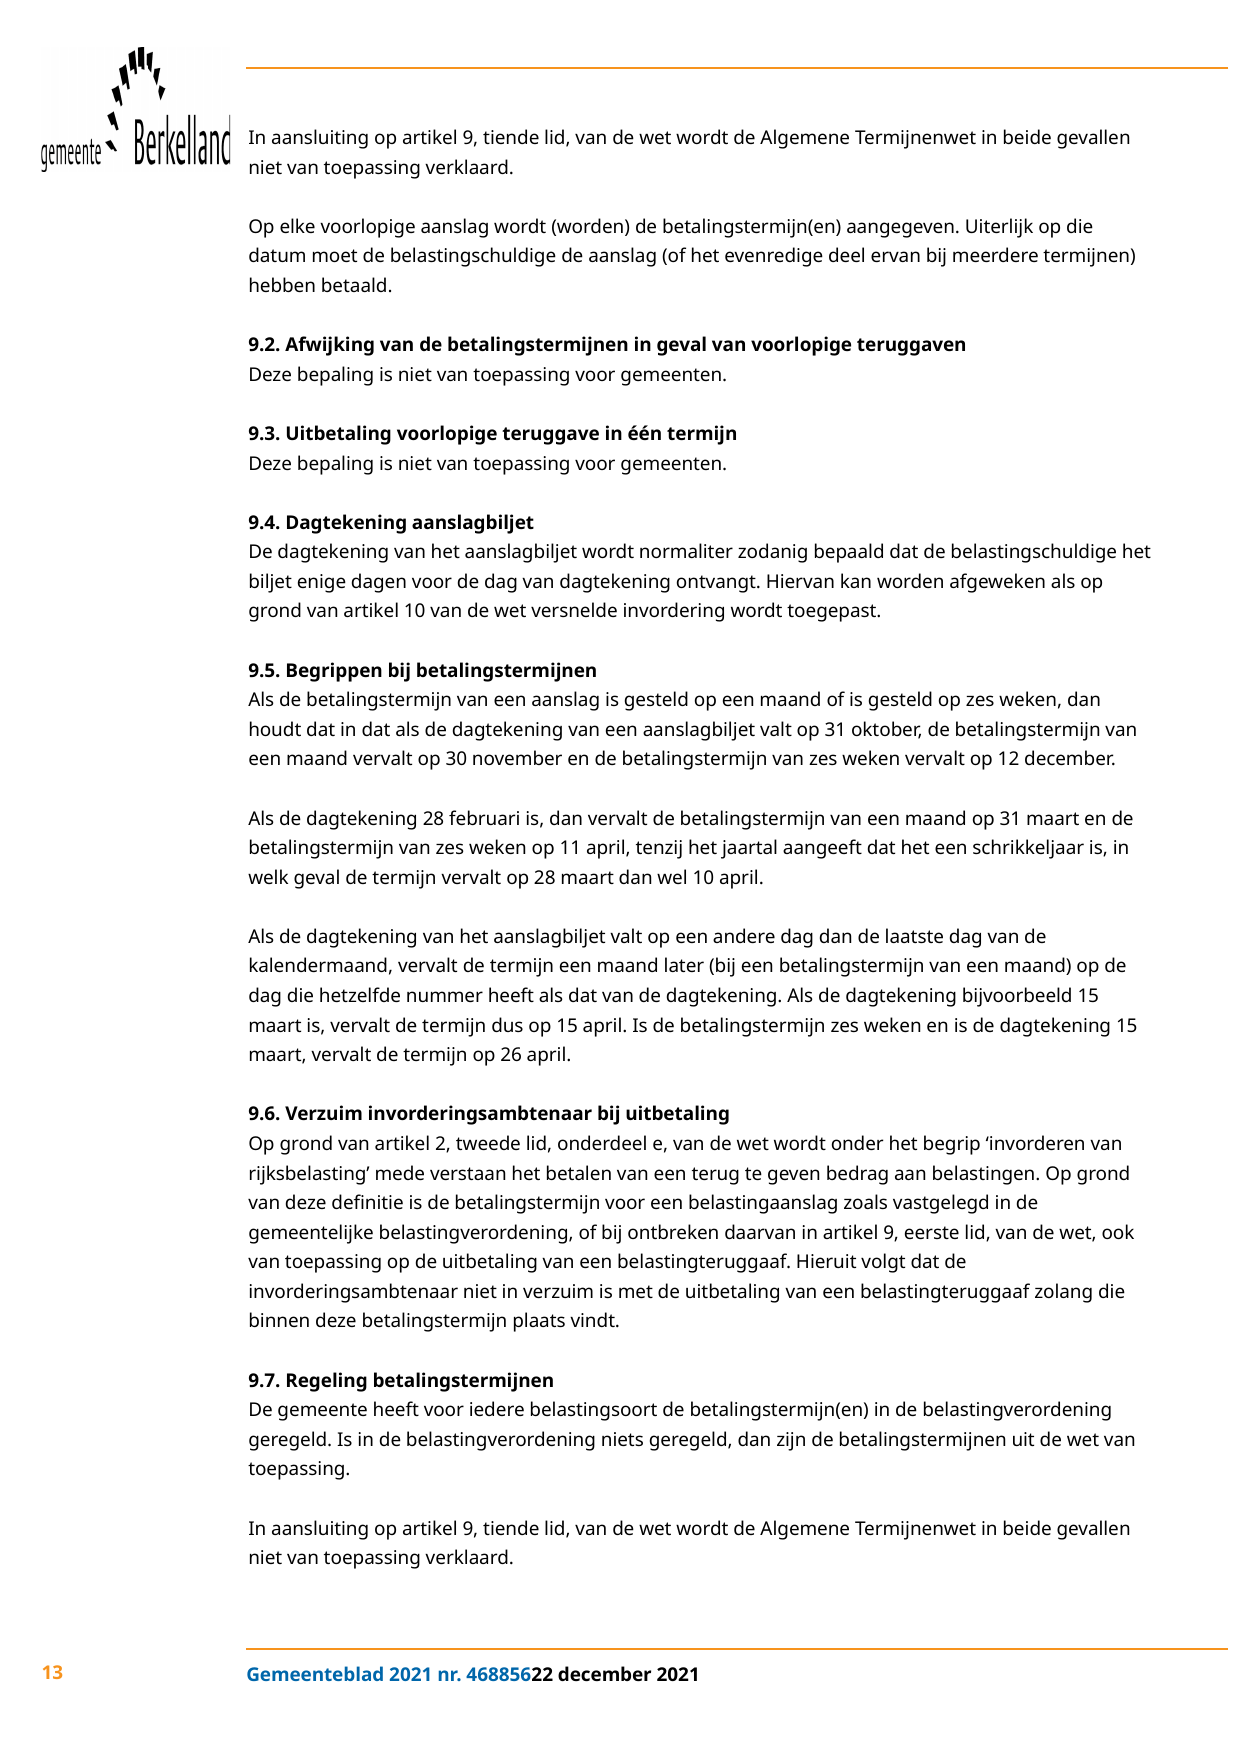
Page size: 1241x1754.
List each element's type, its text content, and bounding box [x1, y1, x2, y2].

text Deze bepaling is niet van toepassing voor gemeenten. [248, 450, 1152, 476]
text Als de dagtekening van het aanslagbiljet valt op een andere dag dan de laatste dag van de kalendermaand, vervalt de termijn een maand later (bij een betalingstermijn van een maand) op de dag die hetzelfde nummer heeft als dat van de dagtekening. Als de dagtekening bijvoorbeeld 15 maart is, vervalt de termijn dus op 15 april. Is de betalingstermijn zes weken en is de dagtekening 15 maart, vervalt de termijn op 26 april. [248, 923, 1152, 1067]
text 9.4. Dagtekening aanslagbiljet [248, 509, 1152, 535]
text 9.6. Verzuim invorderingsambtenaar bij uitbetaling [248, 1101, 1152, 1126]
text 9.2. Afwijking van de betalingstermijnen in geval van voorlopige teruggaven [248, 331, 1152, 357]
text De gemeente heeft voor iedere belastingsoort de betalingstermijn(en) in de belastingverordening geregeld. Is in de belastingverordening niets geregeld, dan zijn de betalingstermijnen uit de wet van toepassing. [248, 1396, 1152, 1481]
text 9.5. Begrippen bij betalingstermijnen [248, 657, 1152, 683]
text Op elke voorlopige aanslag wordt (worden) de betalingstermijn(en) aangegeven. Uiterlijk op die datum moet de belastingschuldige de aanslag (of het evenredige deel ervan bij meerdere termijnen) hebben betaald. [248, 213, 1152, 298]
text Op grond van artikel 2, tweede lid, onderdeel e, van de wet wordt onder het begrip ‘invorderen van rijksbelasting’ mede verstaan het betalen van een terug te geven bedrag aan belastingen. Op grond van deze definitie is de betalingstermijn voor een belastingaanslag zoals vastgelegd in de gemeentelijke belastingverordening, of bij ontbreken daarvan in artikel 9, eerste lid, van de wet, ook van toepassing op de uitbetaling van een belastingteruggaaf. Hieruit volgt dat de invorderingsambtenaar niet in verzuim is met de uitbetaling van een belastingteruggaaf zolang die binnen deze betalingstermijn plaats vindt. [248, 1130, 1152, 1333]
text In aansluiting op artikel 9, tiende lid, van de wet wordt de Algemene Termijnenwet in beide gevallen niet van toepassing verklaard. [248, 1515, 1152, 1570]
text In aansluiting op artikel 9, tiende lid, van de wet wordt de Algemene Termijnenwet in beide gevallen niet van toepassing verklaard. [248, 124, 1152, 180]
text 9.3. Uitbetaling voorlopige teruggave in één termijn [248, 420, 1152, 446]
text 9.7. Regeling betalingstermijnen [248, 1367, 1152, 1393]
text Als de betalingstermijn van een aanslag is gesteld op een maand of is gesteld op zes weken, dan houdt dat in dat als de dagtekening van een aanslagbiljet valt op 31 oktober, de betalingstermijn van een maand vervalt op 30 november en de betalingstermijn van zes weken vervalt op 12 december. [248, 686, 1152, 771]
text Deze bepaling is niet van toepassing voor gemeenten. [248, 361, 1152, 387]
text De dagtekening van het aanslagbiljet wordt normaliter zodanig bepaald dat de belastingschuldige het biljet enige dagen voor de dag van dagtekening ontvangt. Hiervan kan worden afgeweken als op grond van artikel 10 van de wet versnelde invordering wordt toegepast. [248, 538, 1152, 623]
text Als de dagtekening 28 februari is, dan vervalt de betalingstermijn van een maand op 31 maart en de betalingstermijn van zes weken op 11 april, tenzij het jaartal aangeeft dat het een schrikkeljaar is, in welk geval de termijn vervalt op 28 maart dan wel 10 april. [248, 805, 1152, 890]
picture [41, 47, 231, 172]
